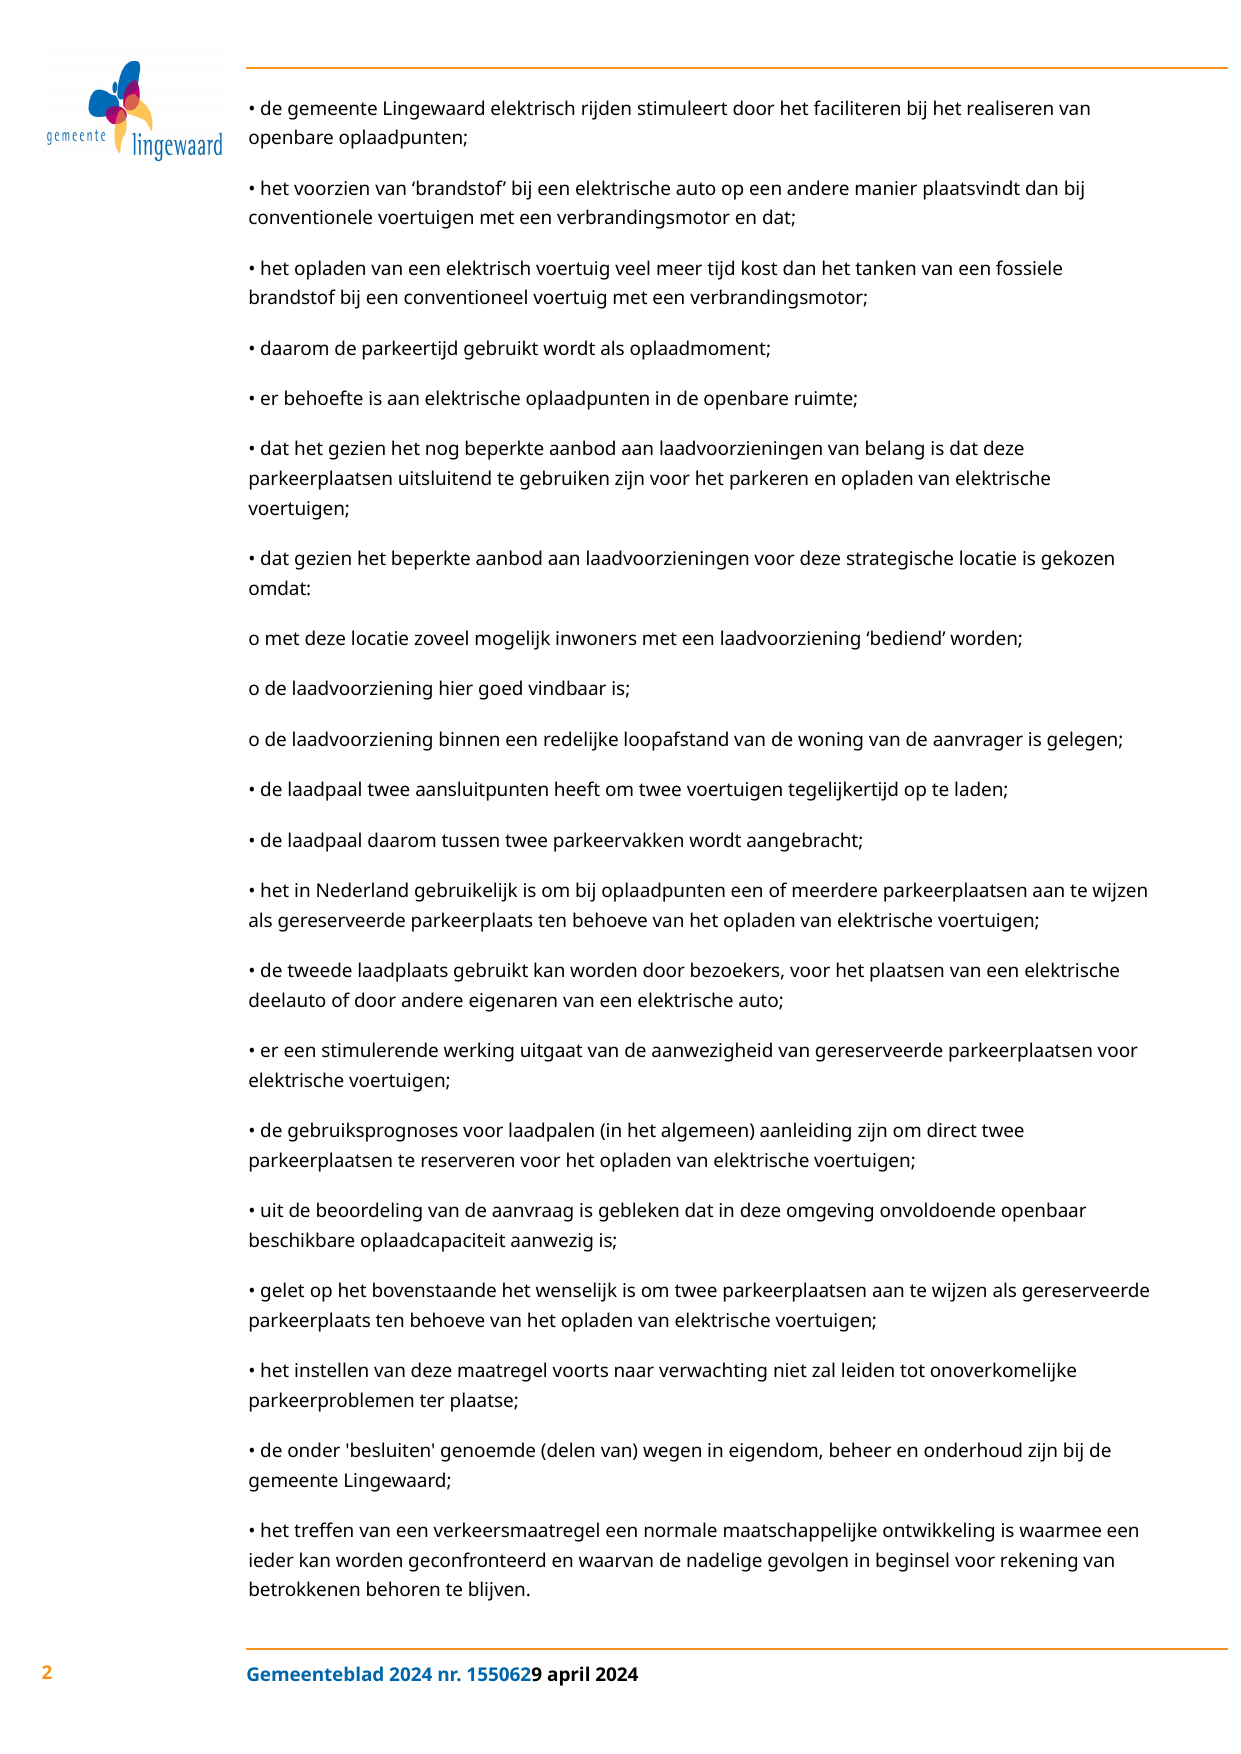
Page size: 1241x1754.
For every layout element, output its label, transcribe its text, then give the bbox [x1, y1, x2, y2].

text • het treffen van een verkeersmaatregel een normale maatschappelijke ontwikkeling is waarmee een ieder kan worden geconfronteerd en waarvan de nadelige gevolgen in beginsel voor rekening van betrokkenen behoren te blijven. [248, 1517, 1152, 1602]
text • de laadpaal twee aansluitpunten heeft om twee voertuigen tegelijkertijd op te laden; [248, 776, 1152, 802]
picture [41, 47, 231, 172]
text • er behoefte is aan elektrische oplaadpunten in de openbare ruimte; [248, 385, 1152, 411]
text • daarom de parkeertijd gebruikt wordt als oplaadmoment; [248, 335, 1152, 361]
text • het voorzien van ‘brandstof’ bij een elektrische auto op een andere manier plaatsvindt dan bij conventionele voertuigen met een verbrandingsmotor en dat; [248, 175, 1152, 230]
text • de gemeente Lingewaard elektrisch rijden stimuleert door het faciliteren bij het realiseren van openbare oplaadpunten; [248, 95, 1152, 150]
text • er een stimulerende werking uitgaat van de aanwezigheid van gereserveerde parkeerplaatsen voor elektrische voertuigen; [248, 1037, 1152, 1093]
text • gelet op het bovenstaande het wenselijk is om twee parkeerplaatsen aan te wijzen als gereserveerde parkeerplaats ten behoeve van het opladen van elektrische voertuigen; [248, 1277, 1152, 1333]
text o met deze locatie zoveel mogelijk inwoners met een laadvoorziening ‘bediend’ worden; [248, 625, 1152, 651]
text o de laadvoorziening hier goed vindbaar is; [248, 676, 1152, 701]
text • dat het gezien het nog beperkte aanbod aan laadvoorzieningen van belang is dat deze parkeerplaatsen uitsluitend te gebruiken zijn voor het parkeren en opladen van elektrische voertuigen; [248, 436, 1152, 521]
text • het instellen van deze maatregel voorts naar verwachting niet zal leiden tot onoverkomelijke parkeerproblemen ter plaatse; [248, 1357, 1152, 1413]
text • uit de beoordeling van de aanvraag is gebleken dat in deze omgeving onvoldoende openbaar beschikbare oplaadcapaciteit aanwezig is; [248, 1197, 1152, 1253]
text • de laadpaal daarom tussen twee parkeervakken wordt aangebracht; [248, 827, 1152, 853]
text • de gebruiksprognoses voor laadpalen (in het algemeen) aanleiding zijn om direct twee parkeerplaatsen te reserveren voor het opladen van elektrische voertuigen; [248, 1117, 1152, 1173]
text • het opladen van een elektrisch voertuig veel meer tijd kost dan het tanken van een fossiele brandstof bij een conventioneel voertuig met een verbrandingsmotor; [248, 255, 1152, 310]
text • de tweede laadplaats gebruikt kan worden door bezoekers, voor het plaatsen van een elektrische deelauto of door andere eigenaren van een elektrische auto; [248, 957, 1152, 1013]
text • het in Nederland gebruikelijk is om bij oplaadpunten een of meerdere parkeerplaatsen aan te wijzen als gereserveerde parkeerplaats ten behoeve van het opladen van elektrische voertuigen; [248, 877, 1152, 933]
text o de laadvoorziening binnen een redelijke loopafstand van de woning van de aanvrager is gelegen; [248, 726, 1152, 752]
text • de onder 'besluiten' genoemde (delen van) wegen in eigendom, beheer en onderhoud zijn bij de gemeente Lingewaard; [248, 1437, 1152, 1493]
text • dat gezien het beperkte aanbod aan laadvoorzieningen voor deze strategische locatie is gekozen omdat: [248, 545, 1152, 601]
